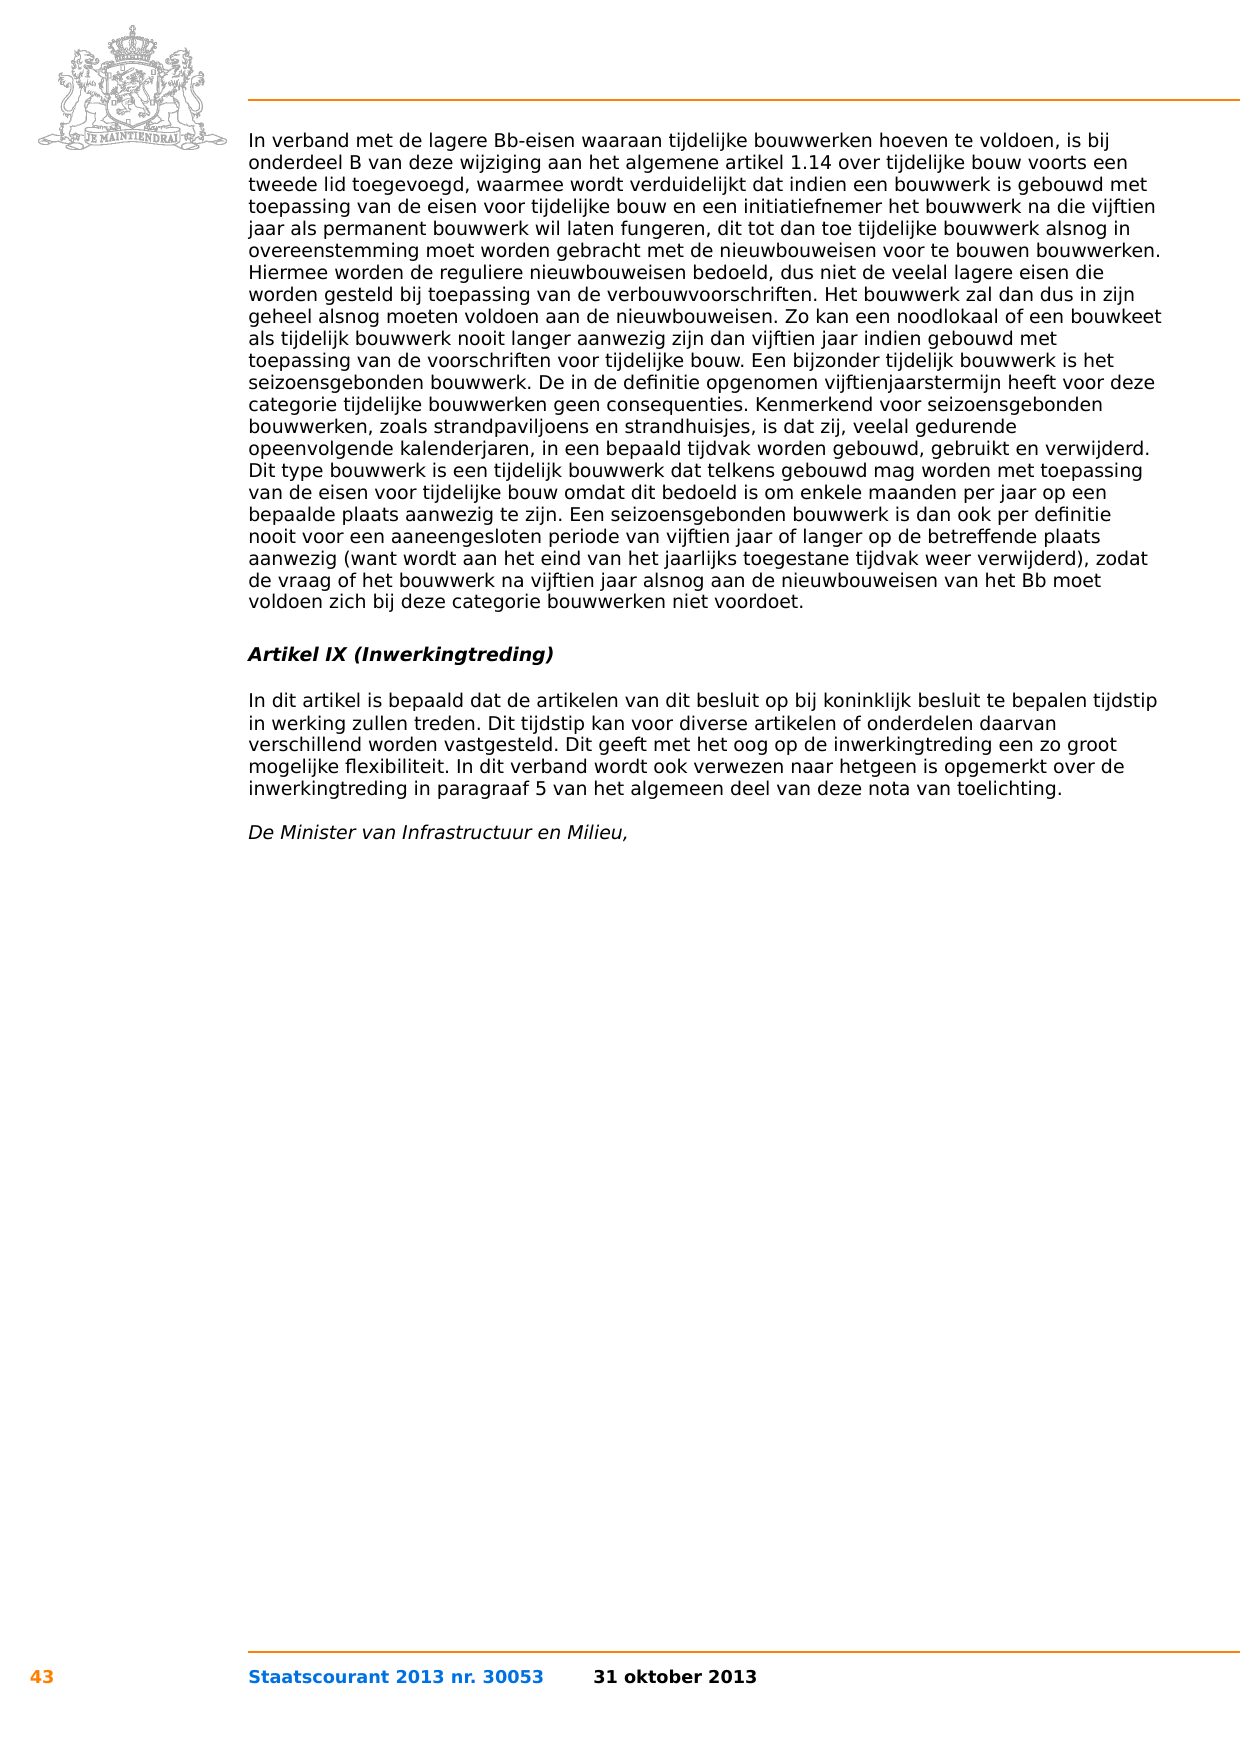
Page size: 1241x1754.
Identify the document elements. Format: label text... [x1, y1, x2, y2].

text In verband met de lagere Bb-eisen waaraan tijdelijke bouwwerken hoeven te voldoen, is bij onderdeel B van deze wijziging aan het algemene artikel 1.14 over tijdelijke bouw voorts een tweede lid toegevoegd, waarmee wordt verduidelijkt dat indien een bouwwerk is gebouwd met toepassing van de eisen voor tijdelijke bouw en een initiatiefnemer het bouwwerk na die vijftien jaar als permanent bouwwerk wil laten fungeren, dit tot dan toe tijdelijke bouwwerk alsnog in overeenstemming moet worden gebracht met de nieuwbouweisen voor te bouwen bouwwerken. Hiermee worden de reguliere nieuwbouweisen bedoeld, dus niet de veelal lagere eisen die worden gesteld bij toepassing van de verbouwvoorschriften. Het bouwwerk zal dan dus in zijn geheel alsnog moeten voldoen aan de nieuwbouweisen. Zo kan een noodlokaal of een bouwkeet als tijdelijk bouwwerk nooit langer aanwezig zijn dan vijftien jaar indien gebouwd met toepassing van de voorschriften voor tijdelijke bouw. Een bijzonder tijdelijk bouwwerk is het seizoensgebonden bouwwerk. De in de definitie opgenomen vijftienjaarstermijn heeft voor deze categorie tijdelijke bouwwerken geen consequenties. Kenmerkend voor seizoensgebonden bouwwerken, zoals strandpaviljoens en strandhuisjes, is dat zij, veelal gedurende opeenvolgende kalenderjaren, in een bepaald tijdvak worden gebouwd, gebruikt en verwijderd. Dit type bouwwerk is een tijdelijk bouwwerk dat telkens gebouwd mag worden met toepassing van de eisen voor tijdelijke bouw omdat dit bedoeld is om enkele maanden per jaar op een bepaalde plaats aanwezig te zijn. Een seizoensgebonden bouwwerk is dan ook per definitie nooit voor een aaneengesloten periode van vijftien jaar of langer op de betreffende plaats aanwezig (want wordt aan het eind van het jaarlijks toegestane tijdvak weer verwijderd), zodat de vraag of het bouwwerk na vijftien jaar alsnog aan de nieuwbouweisen van het Bb moet voldoen zich bij deze categorie bouwwerken niet voordoet. [248, 130, 1163, 613]
text In dit artikel is bepaald dat de artikelen van dit besluit op bij koninklijk besluit te bepalen tijdstip in werking zullen treden. Dit tijdstip kan voor diverse artikelen of onderdelen daarvan verschillend worden vastgesteld. Dit geeft met het oog op de inwerkingtreding een zo groot mogelijke flexibiliteit. In dit verband wordt ook verwezen naar hetgeen is opgemerkt over de inwerkingtreding in paragraaf 5 van het algemeen deel van deze nota van toelichting. [248, 690, 1163, 800]
subtitle Artikel IX (Inwerkingtreding) [248, 643, 1163, 665]
text De Minister van Infrastructuur en Milieu, [248, 822, 1163, 844]
picture [38, 25, 227, 150]
